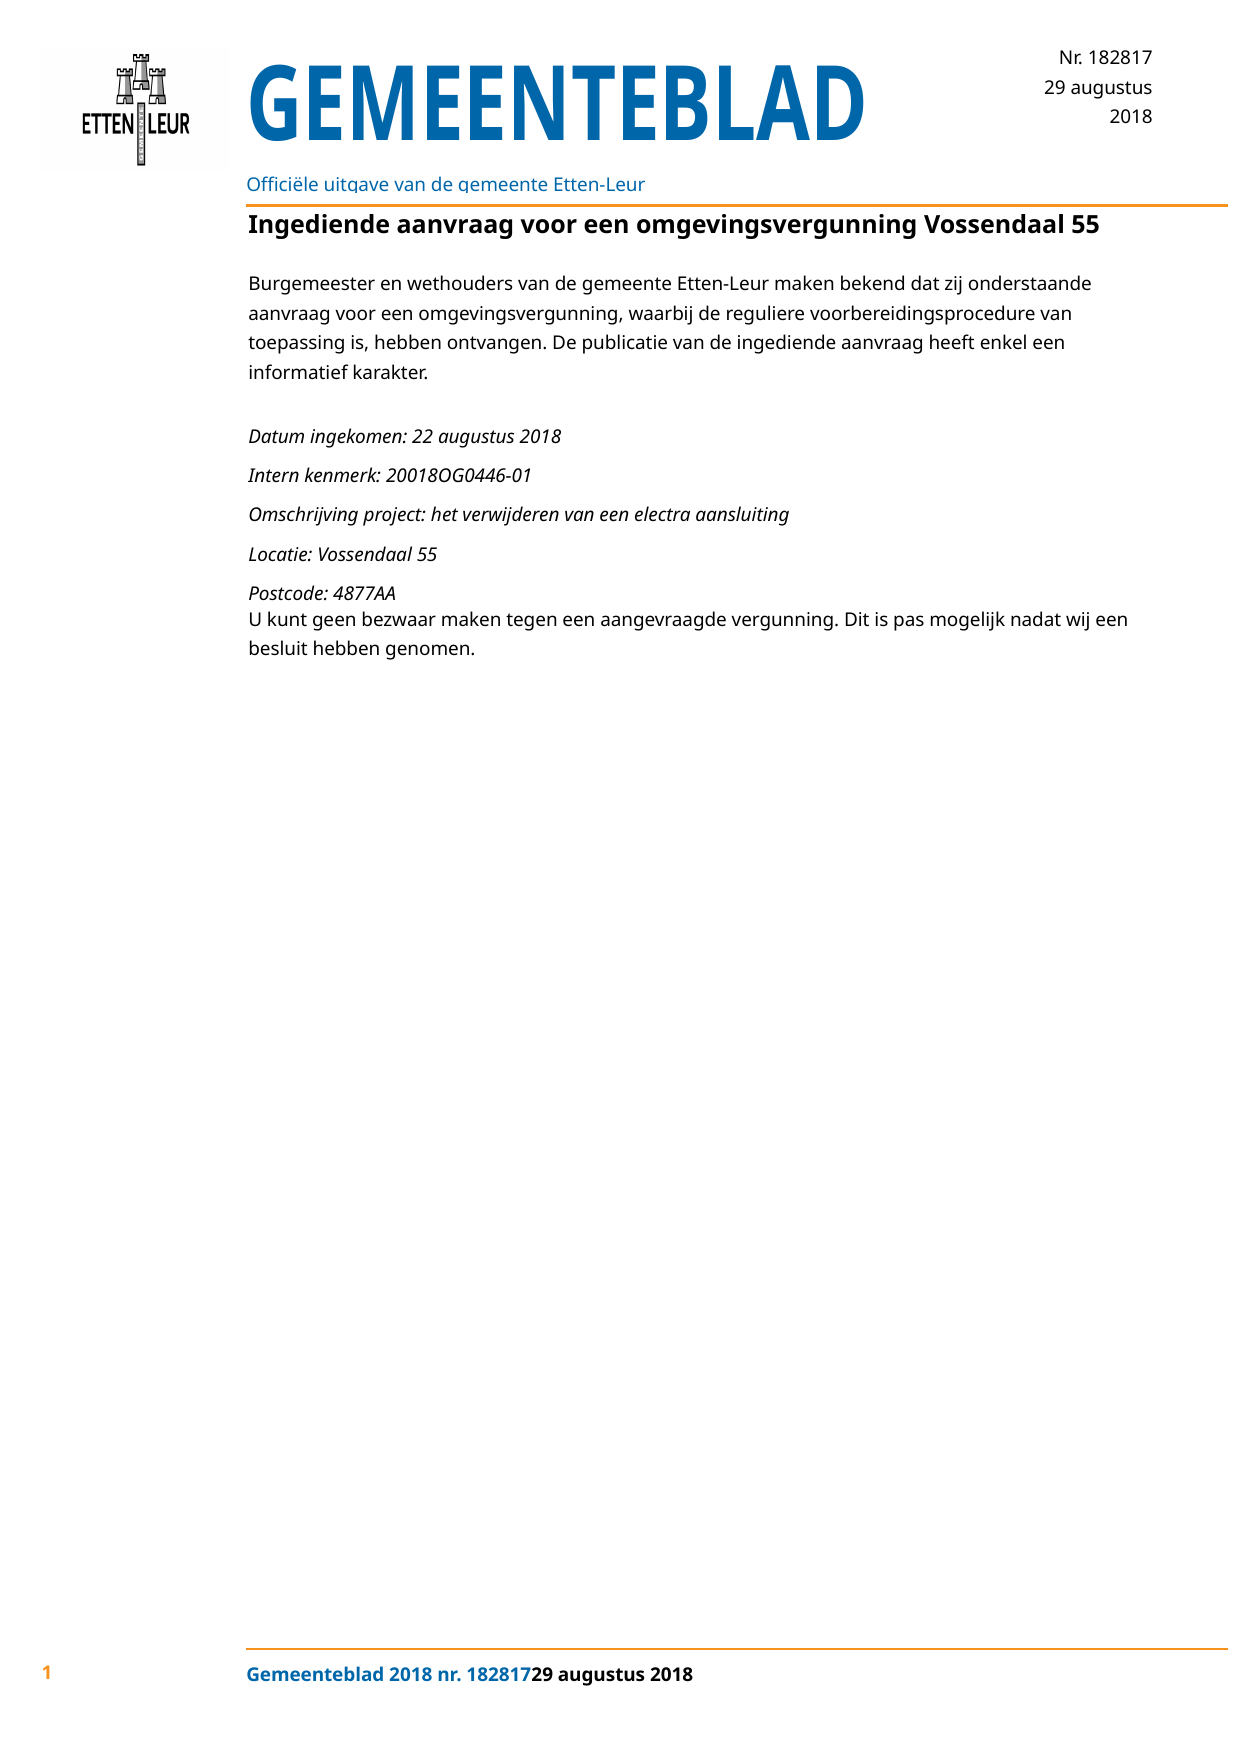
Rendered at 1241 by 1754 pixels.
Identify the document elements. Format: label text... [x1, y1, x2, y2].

text Omschrijving project: het verwijderen van een electra aansluiting [248, 502, 1152, 527]
text Datum ingekomen: 22 augustus 2018 [248, 423, 1152, 449]
text Intern kenmerk: 20018OG0446-01 [248, 462, 1152, 488]
text Postcode: 4877AA [248, 580, 1152, 606]
text U kunt geen bezwaar maken tegen een aangevraagde vergunning. Dit is pas mogelijk nadat wij een besluit hebben genomen. [248, 606, 1152, 661]
text Burgemeester en wethouders van de gemeente Etten-Leur maken bekend dat zij onderstaande aanvraag voor een omgevingsvergunning, waarbij de reguliere voorbereidingsprocedure van toepassing is, hebben ontvangen. De publicatie van de ingediende aanvraag heeft enkel een informatief karakter. [248, 270, 1152, 385]
text Locatie: Vossendaal 55 [248, 541, 1152, 567]
picture [41, 47, 231, 172]
text Ingediende aanvraag voor een omgevingsvergunning Vossendaal 55 [248, 207, 1152, 241]
